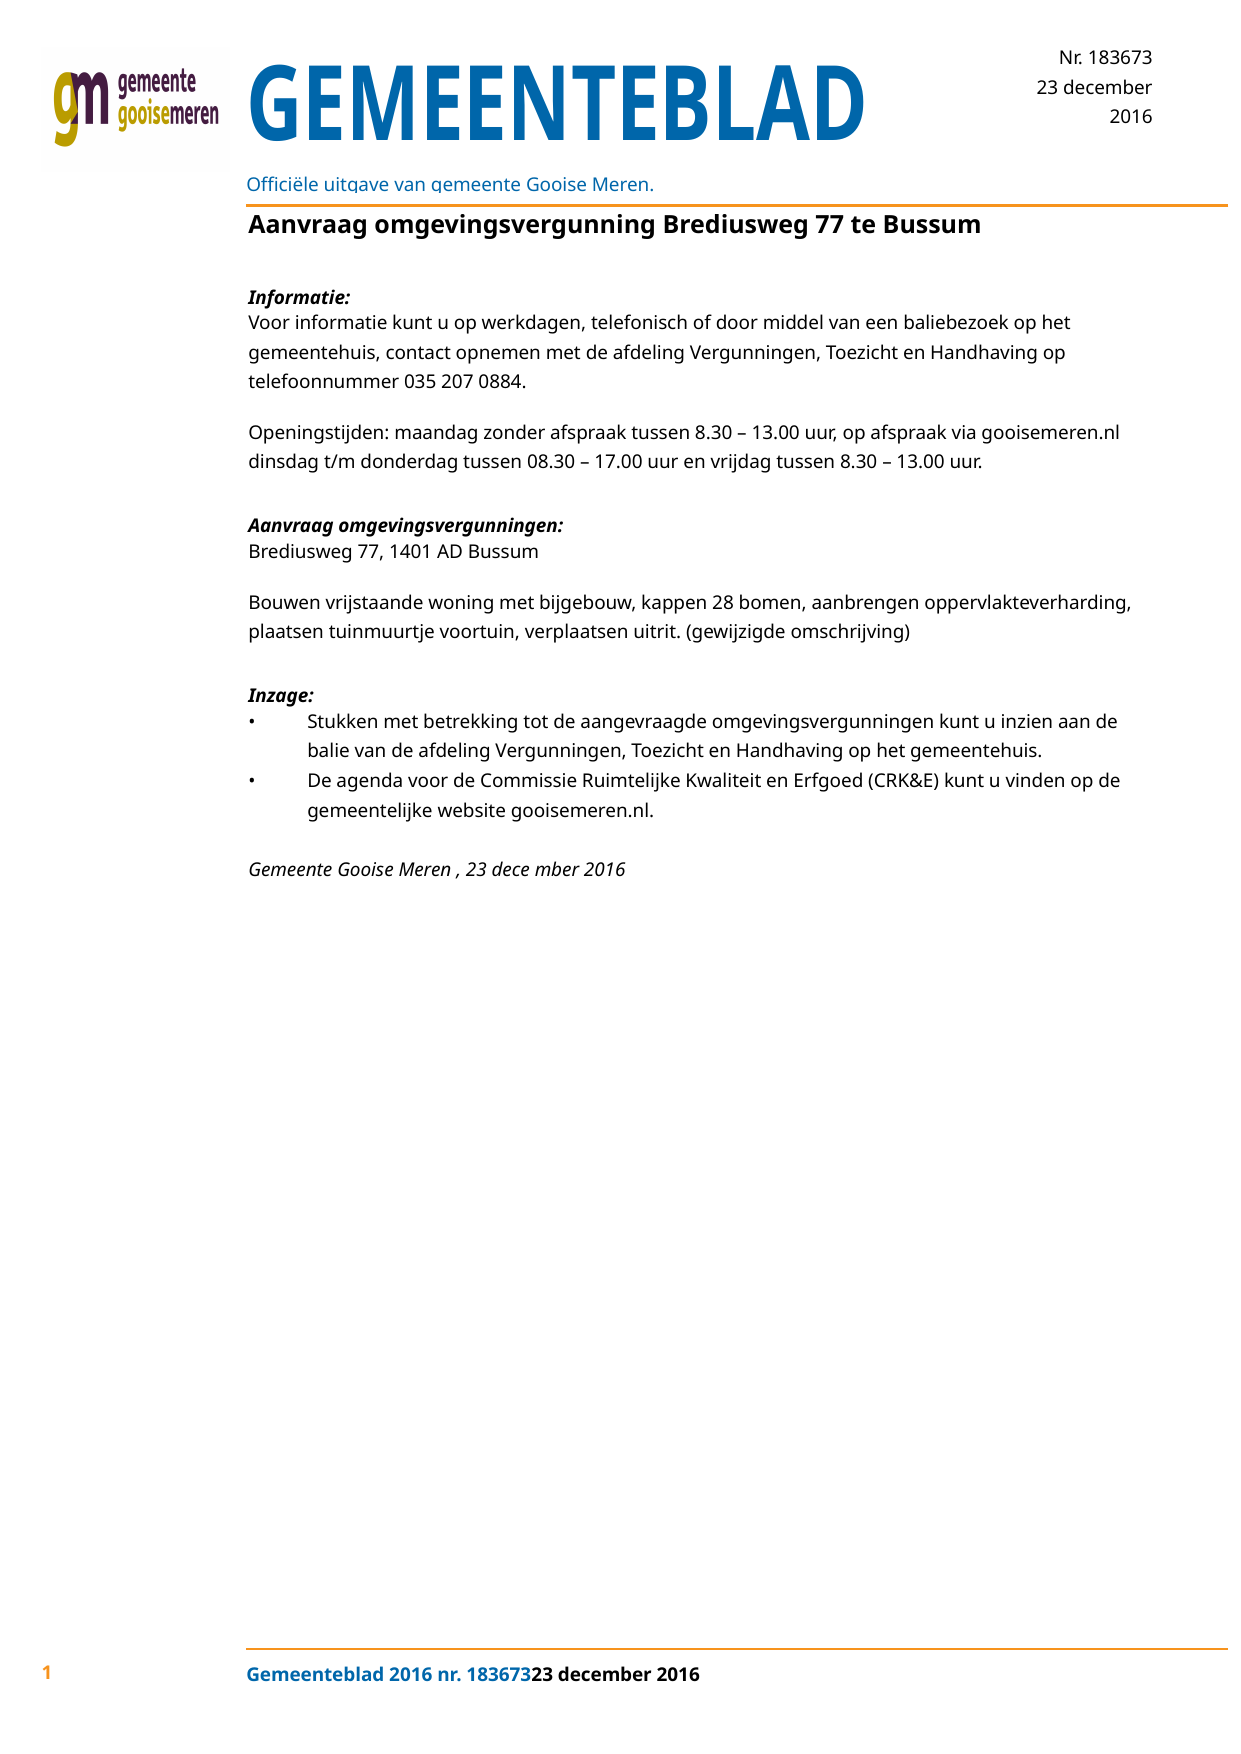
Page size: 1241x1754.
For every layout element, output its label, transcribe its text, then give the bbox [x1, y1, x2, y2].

text Gemeente Gooise Meren , 23 dece mber 2016 [248, 856, 1152, 882]
text Aanvraag omgevingsvergunning Brediusweg 77 te Bussum [248, 207, 1152, 241]
text Brediusweg 77, 1401 AD Bussum [248, 538, 1152, 564]
text Informatie: [248, 284, 1152, 309]
list De agenda voor de Commissie Ruimtelijke Kwaliteit en Erfgoed (CRK&E) kunt u vinden op de gemeentelijke website gooisemeren.nl. [248, 767, 1152, 823]
list Stukken met betrekking tot de aangevraagde omgevingsvergunningen kunt u inzien aan de balie van de afdeling Vergunningen, Toezicht en Handhaving op het gemeentehuis. [248, 708, 1152, 763]
text Openingstijden: maandag zonder afspraak tussen 8.30 – 13.00 uur, op afspraak via gooisemeren.nl dinsdag t/m donderdag tussen 08.30 – 17.00 uur en vrijdag tussen 8.30 – 13.00 uur. [248, 419, 1152, 474]
text Aanvraag omgevingsvergunningen: [248, 513, 1152, 538]
picture [41, 47, 231, 172]
text Voor informatie kunt u op werkdagen, telefonisch of door middel van een baliebezoek op het gemeentehuis, contact opnemen met de afdeling Vergunningen, Toezicht en Handhaving op telefoonnummer 035 207 0884. [248, 309, 1152, 394]
text Bouwen vrijstaande woning met bijgebouw, kappen 28 bomen, aanbrengen oppervlakteverharding, plaatsen tuinmuurtje voortuin, verplaatsen uitrit. (gewijzigde omschrijving) [248, 589, 1152, 644]
text Inzage: [248, 682, 1152, 708]
